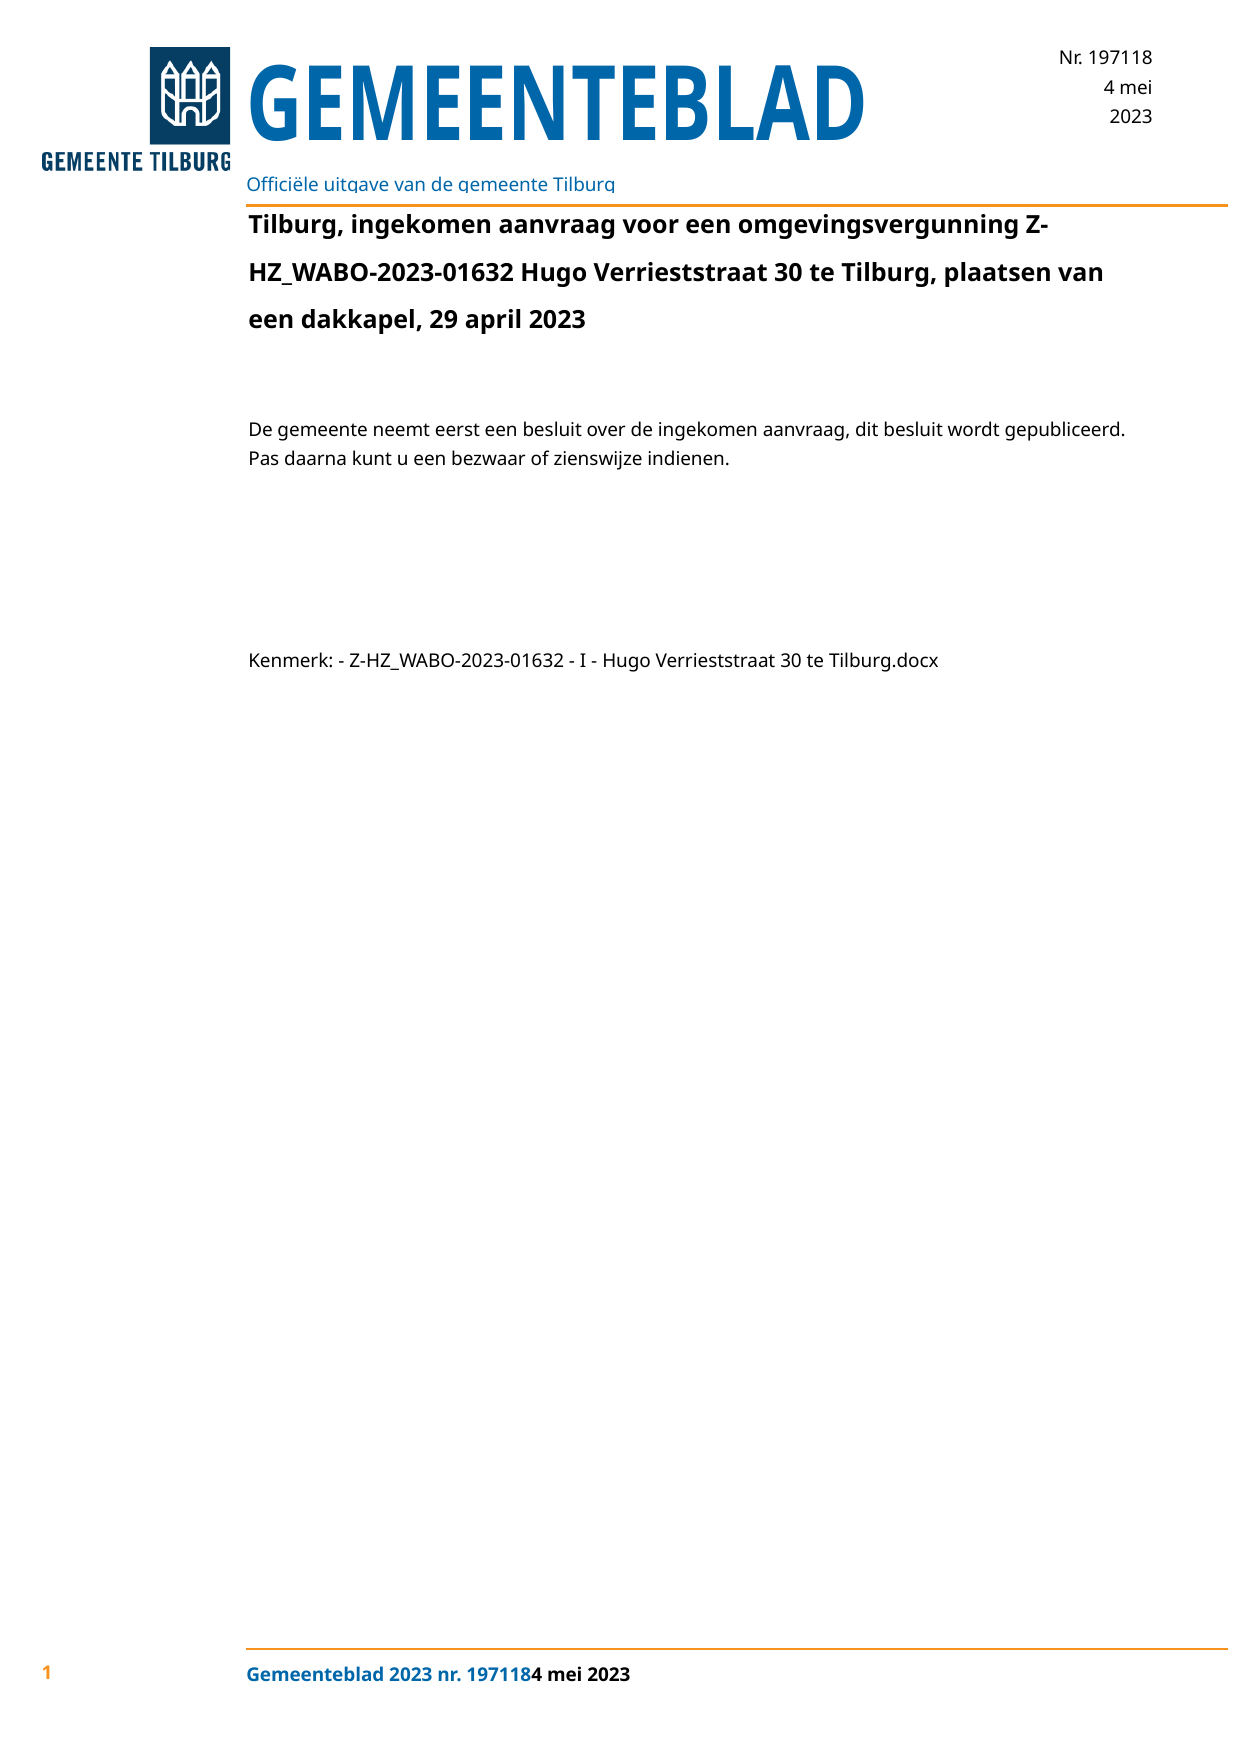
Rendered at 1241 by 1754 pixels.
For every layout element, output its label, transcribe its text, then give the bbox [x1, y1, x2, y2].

text Kenmerk: - Z-HZ_WABO-2023-01632 - I - Hugo Verrieststraat 30 te Tilburg.docx [248, 647, 1152, 673]
picture [41, 47, 231, 172]
text Tilburg, ingekomen aanvraag voor een omgevingsvergunning Z-HZ_WABO-2023-01632 Hugo Verrieststraat 30 te Tilburg, plaatsen van een dakkapel, 29 april 2023 [248, 207, 1152, 336]
text De gemeente neemt eerst een besluit over de ingekomen aanvraag, dit besluit wordt gepubliceerd. Pas daarna kunt u een bezwaar of zienswijze indienen. [248, 416, 1152, 471]
